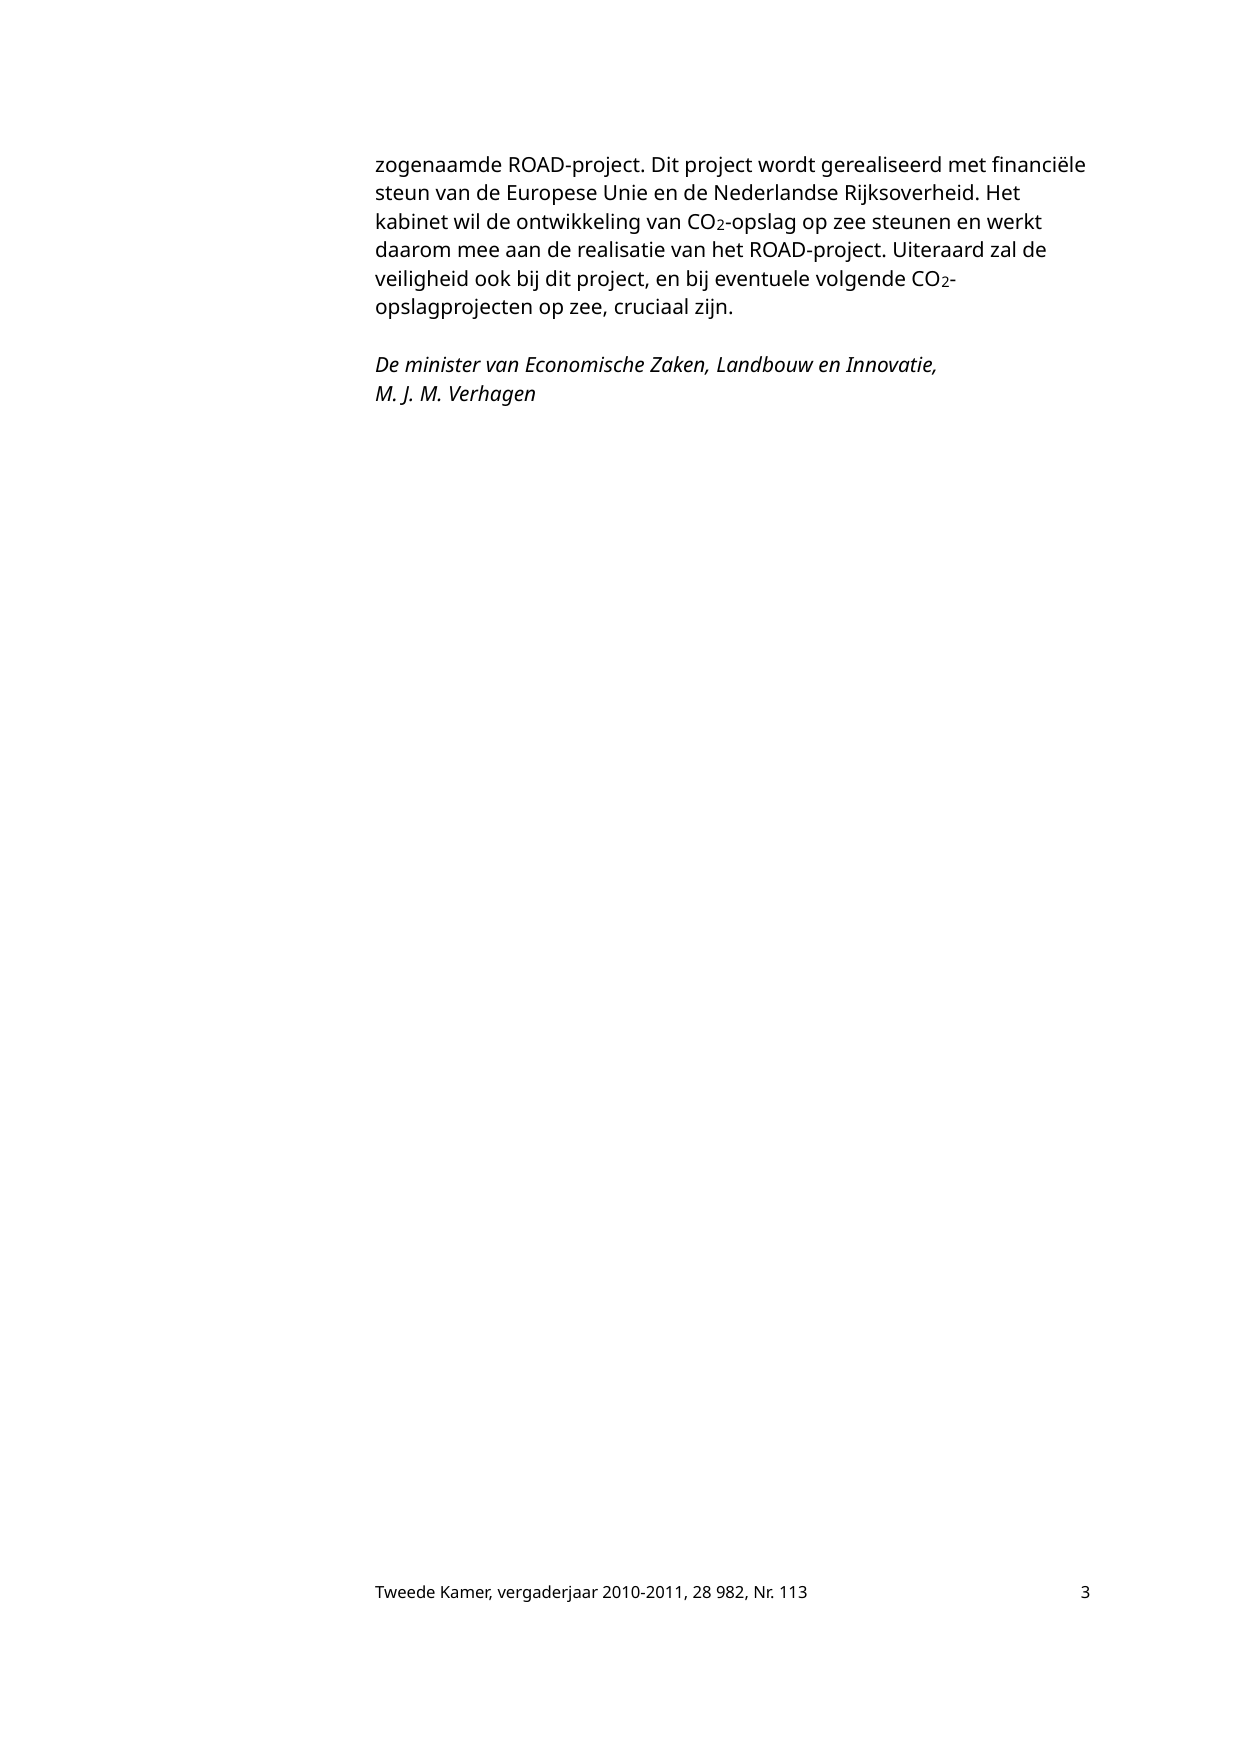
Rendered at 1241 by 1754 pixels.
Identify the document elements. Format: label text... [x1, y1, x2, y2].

text De minister van Economische Zaken, Landbouw en Innovatie, [375, 351, 1090, 379]
text zogenaamde ROAD-project. Dit project wordt gerealiseerd met financiële steun van de Europese Unie en de Nederlandse Rijksoverheid. Het kabinet wil de ontwikkeling van CO2-opslag op zee steunen en werkt daarom mee aan de realisatie van het ROAD-project. Uiteraard zal de veiligheid ook bij dit project, en bij eventuele volgende CO2-opslagprojecten op zee, cruciaal zijn. [375, 150, 1090, 321]
text M. J. M. Verhagen [375, 379, 1090, 407]
